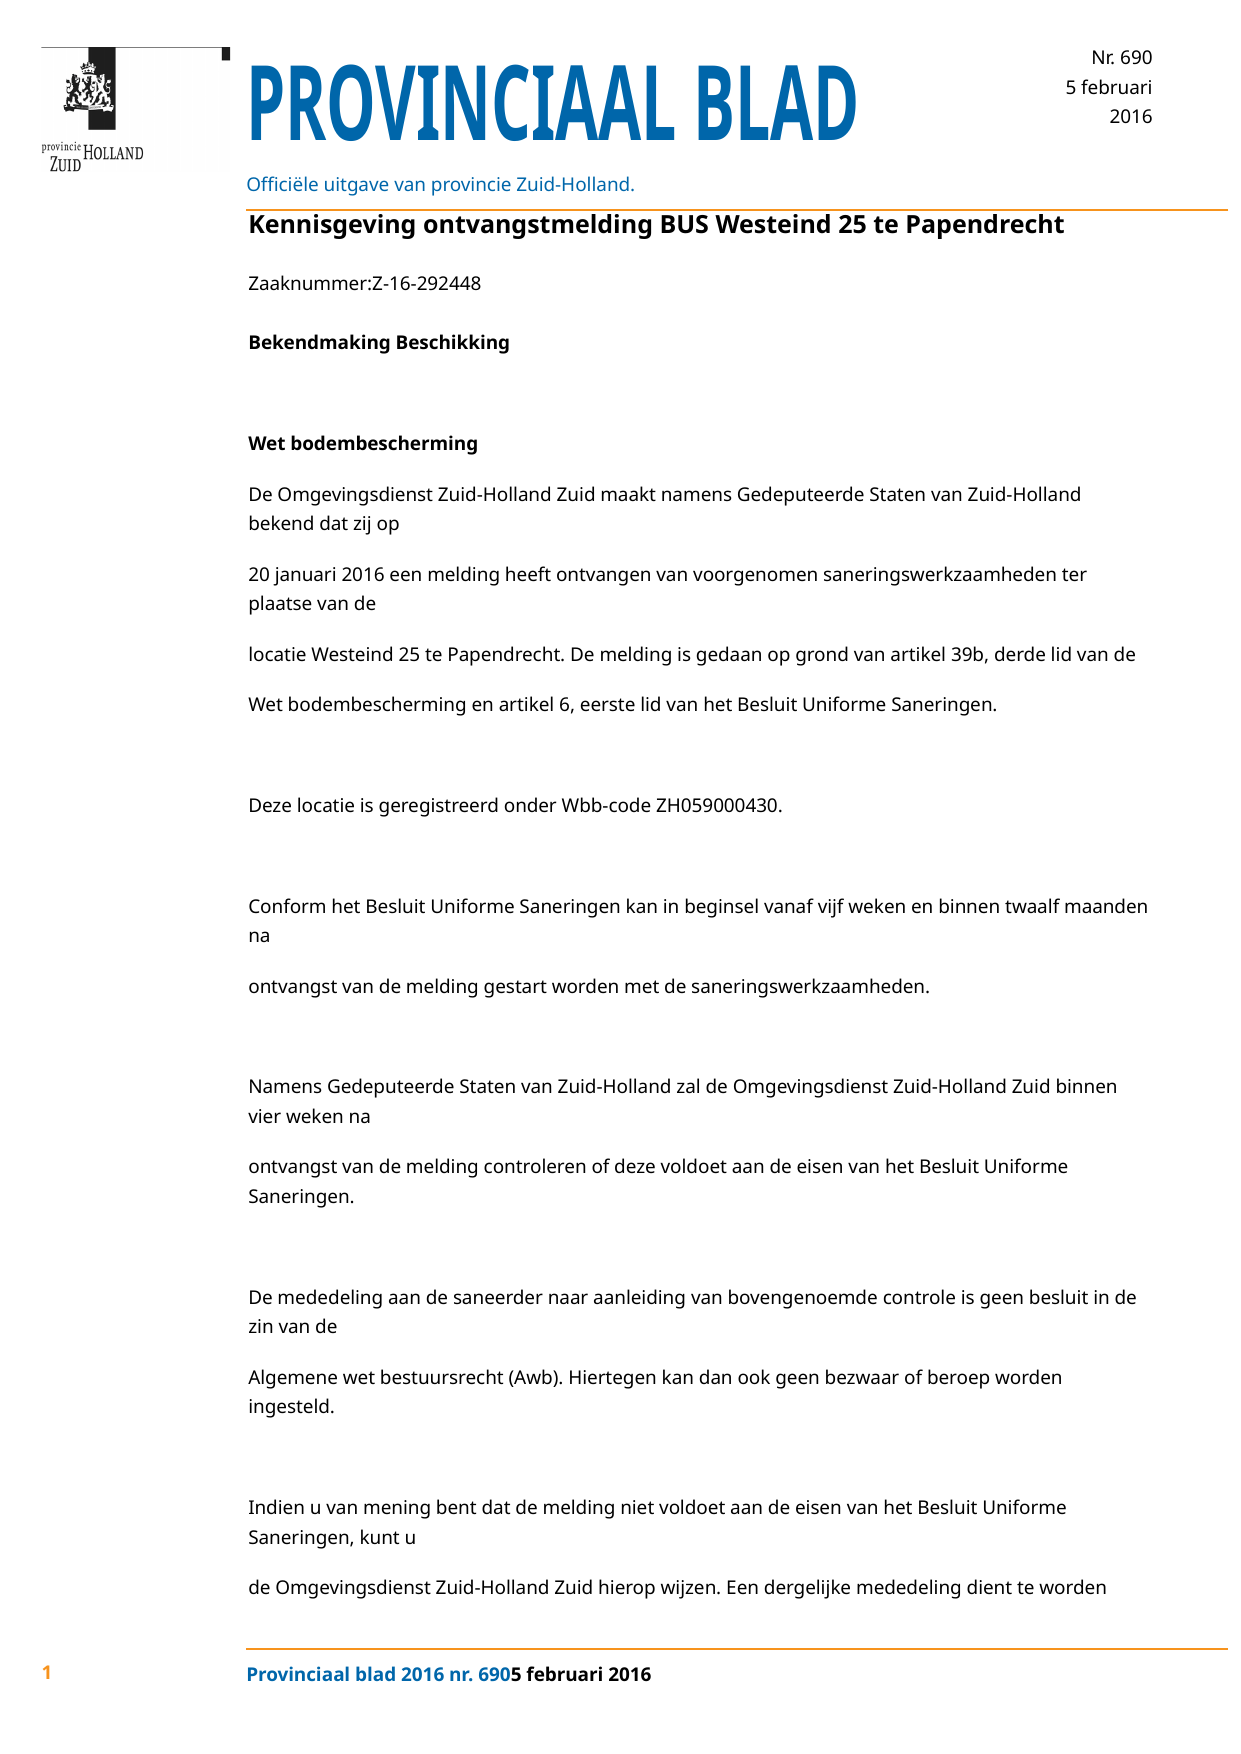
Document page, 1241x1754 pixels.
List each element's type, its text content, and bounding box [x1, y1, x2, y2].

text locatie Westeind 25 te Papendrecht. De melding is gedaan op grond van artikel 39b, derde lid van de [248, 641, 1152, 666]
text Deze locatie is geregistreerd onder Wbb-code ZH059000430. [248, 792, 1152, 818]
text Indien u van mening bent dat de melding niet voldoet aan de eisen van het Besluit Uniforme Saneringen, kunt u [248, 1494, 1152, 1550]
text Namens Gedeputeerde Staten van Zuid-Holland zal de Omgevingsdienst Zuid-Holland Zuid binnen vier weken na [248, 1074, 1152, 1129]
text Conform het Besluit Uniforme Saneringen kan in beginsel vanaf vijf weken en binnen twaalf maanden na [248, 893, 1152, 948]
picture [41, 47, 231, 172]
text de Omgevingsdienst Zuid-Holland Zuid hierop wijzen. Een dergelijke mededeling dient te worden [248, 1574, 1152, 1600]
text Algemene wet bestuursrecht (Awb). Hiertegen kan dan ook geen bezwaar of beroep worden ingesteld. [248, 1364, 1152, 1419]
text ontvangst van de melding controleren of deze voldoet aan de eisen van het Besluit Uniforme Saneringen. [248, 1154, 1152, 1209]
text Kennisgeving ontvangstmelding BUS Westeind 25 te Papendrecht [248, 211, 1152, 241]
text De Omgevingsdienst Zuid-Holland Zuid maakt namens Gedeputeerde Staten van Zuid-Holland bekend dat zij op [248, 481, 1152, 536]
text Wet bodembescherming [248, 430, 1152, 456]
text Bekendmaking Beschikking [248, 329, 1152, 355]
text Wet bodembescherming en artikel 6, eerste lid van het Besluit Uniforme Saneringen. [248, 691, 1152, 717]
text De mededeling aan de saneerder naar aanleiding van bovengenoemde controle is geen besluit in de zin van de [248, 1284, 1152, 1339]
text Zaaknummer:Z-16-292448 [248, 270, 1152, 296]
text ontvangst van de melding gestart worden met de saneringswerkzaamheden. [248, 973, 1152, 998]
text 20 januari 2016 een melding heeft ontvangen van voorgenomen saneringswerkzaamheden ter plaatse van de [248, 561, 1152, 616]
